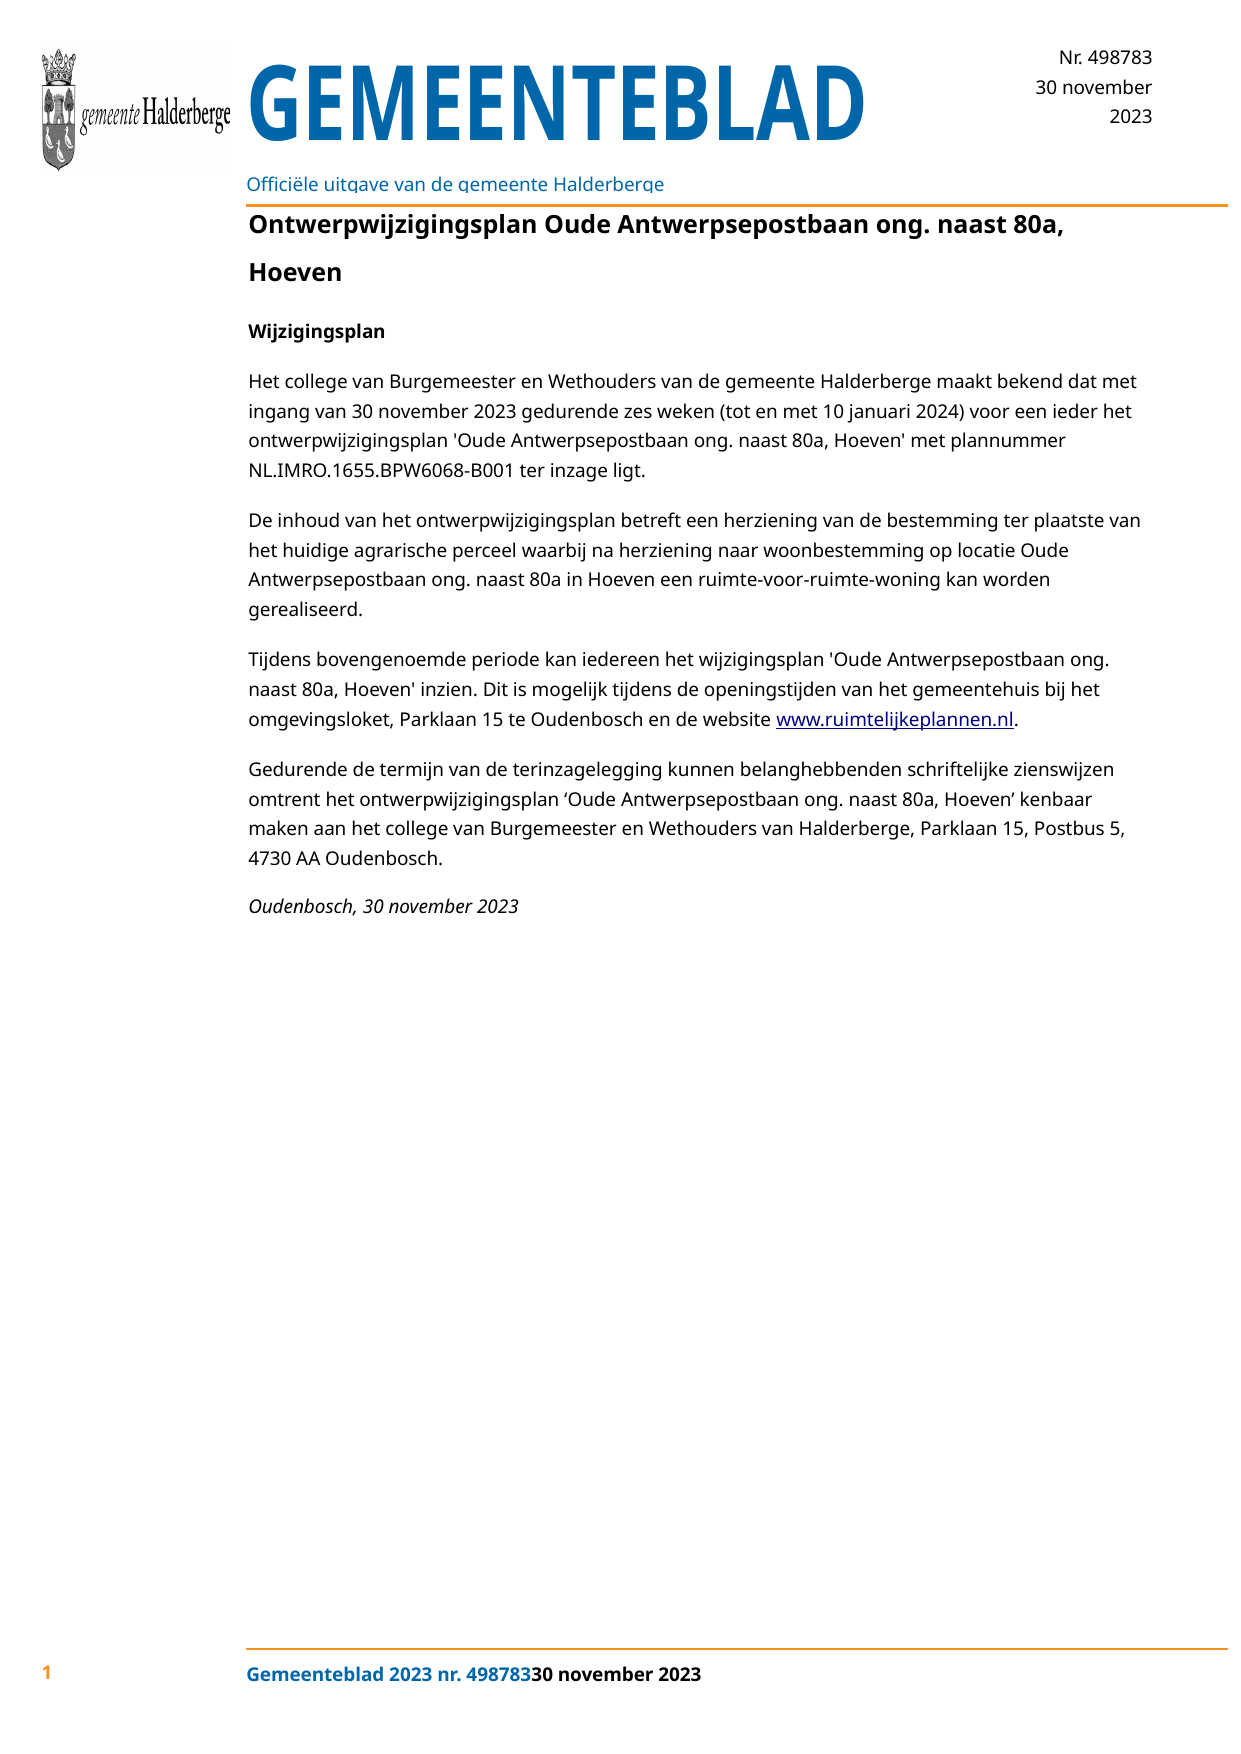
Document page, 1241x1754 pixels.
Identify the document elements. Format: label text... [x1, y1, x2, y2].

text Het college van Burgemeester en Wethouders van de gemeente Halderberge maakt bekend dat met ingang van 30 november 2023 gedurende zes weken (tot en met 10 januari 2024) voor een ieder het ontwerpwijzigingsplan 'Oude Antwerpsepostbaan ong. naast 80a, Hoeven' met plannummer NL.IMRO.1655.BPW6068-B001 ter inzage ligt. [248, 368, 1152, 483]
text Oudenbosch, 30 november 2023 [248, 893, 1152, 918]
text Gedurende de termijn van de terinzagelegging kunnen belanghebbenden schriftelijke zienswijzen omtrent het ontwerpwijzigingsplan ‘Oude Antwerpsepostbaan ong. naast 80a, Hoeven’ kenbaar maken aan het college van Burgemeester en Wethouders van Halderberge, Parklaan 15, Postbus 5, 4730 AA Oudenbosch. [248, 756, 1152, 871]
picture [41, 47, 231, 172]
text De inhoud van het ontwerpwijzigingsplan betreft een herziening van de bestemming ter plaatste van het huidige agrarische perceel waarbij na herziening naar woonbestemming op locatie Oude Antwerpsepostbaan ong. naast 80a in Hoeven een ruimte-voor-ruimte-woning kan worden gerealiseerd. [248, 507, 1152, 622]
text Ontwerpwijzigingsplan Oude Antwerpsepostbaan ong. naast 80a, Hoeven [248, 207, 1152, 288]
text Wijzigingsplan [248, 318, 1152, 344]
text Tijdens bovengenoemde periode kan iedereen het wijzigingsplan 'Oude Antwerpsepostbaan ong. naast 80a, Hoeven' inzien. Dit is mogelijk tijdens de openingstijden van het gemeentehuis bij het omgevingsloket, Parklaan 15 te Oudenbosch en de website www.ruimtelijkeplannen.nl. [248, 647, 1152, 732]
